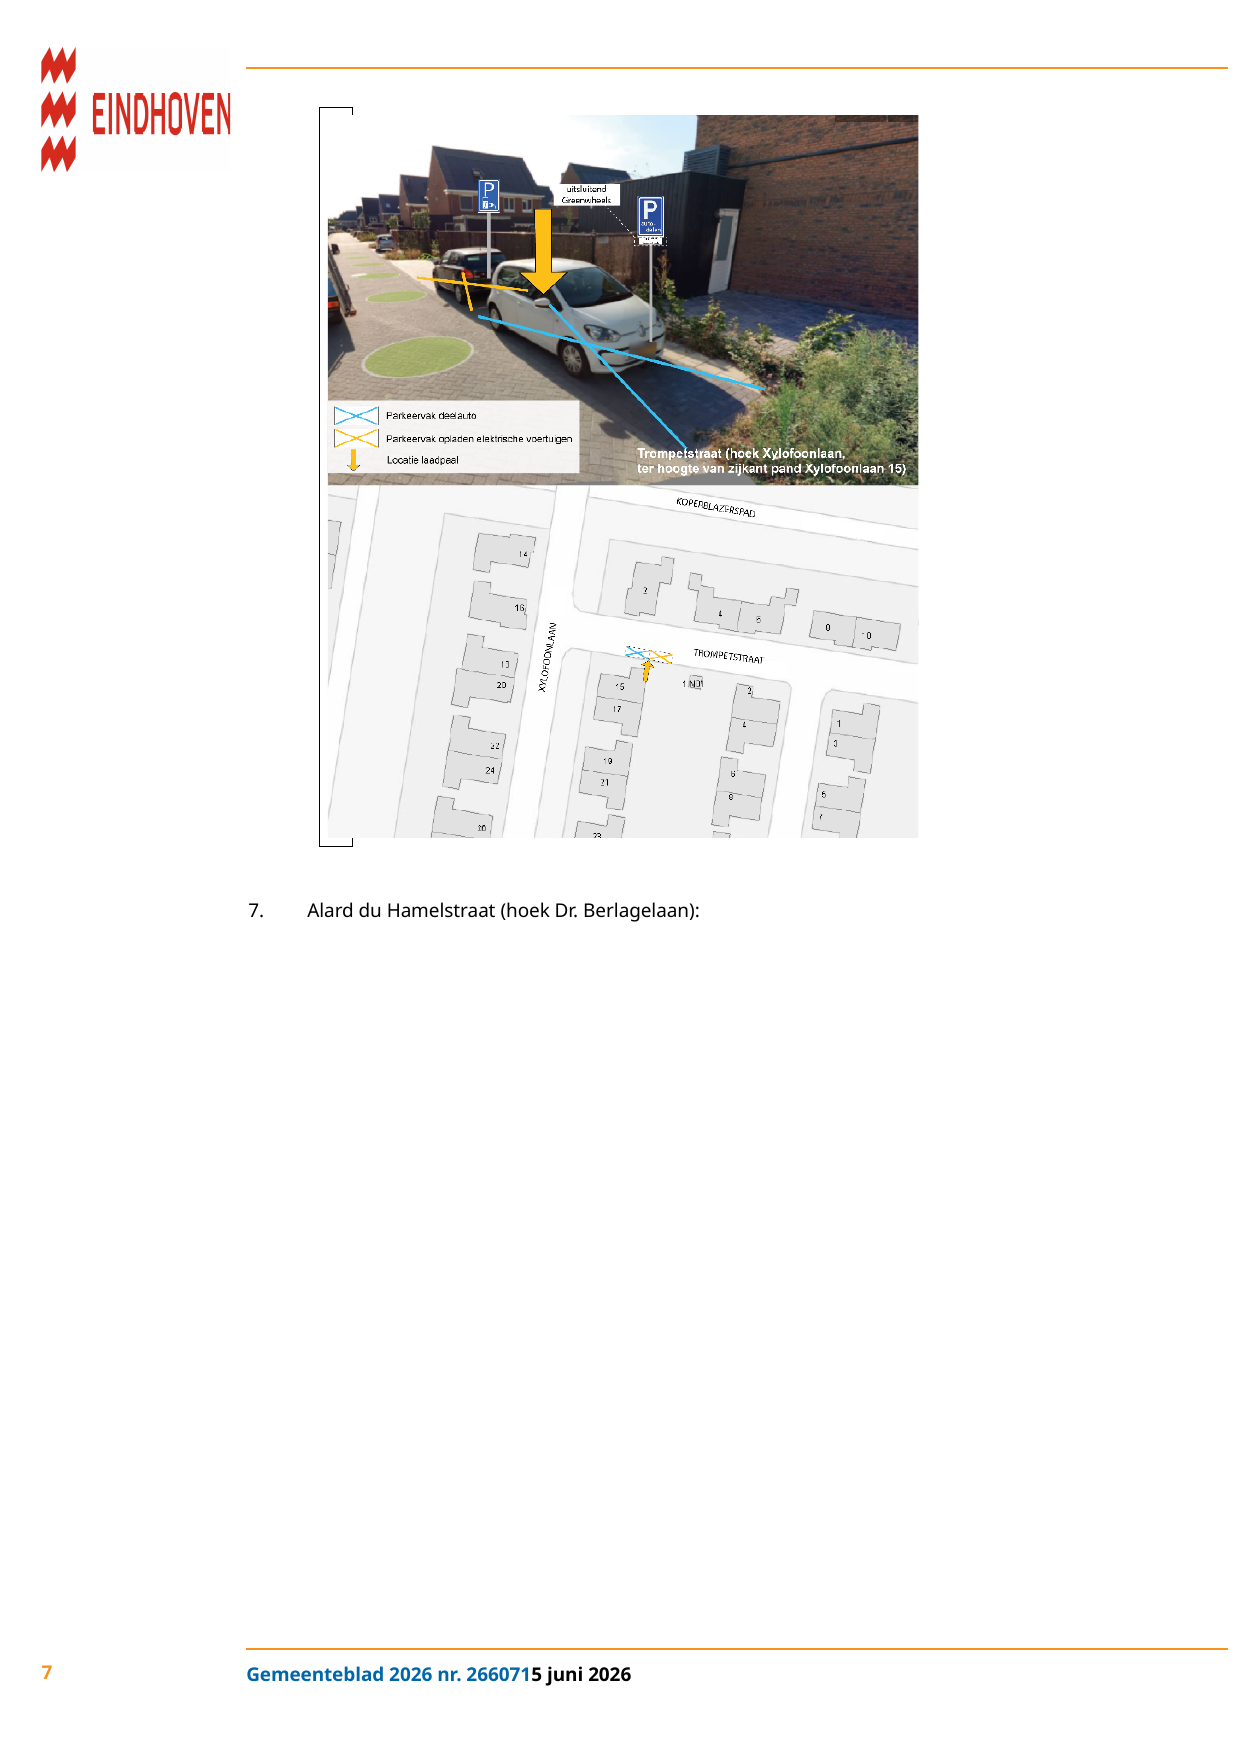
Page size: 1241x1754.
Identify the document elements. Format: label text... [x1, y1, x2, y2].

picture [41, 47, 231, 172]
picture [327, 115, 919, 838]
list Alard du Hamelstraat (hoek Dr. Berlagelaan): [248, 897, 1152, 923]
